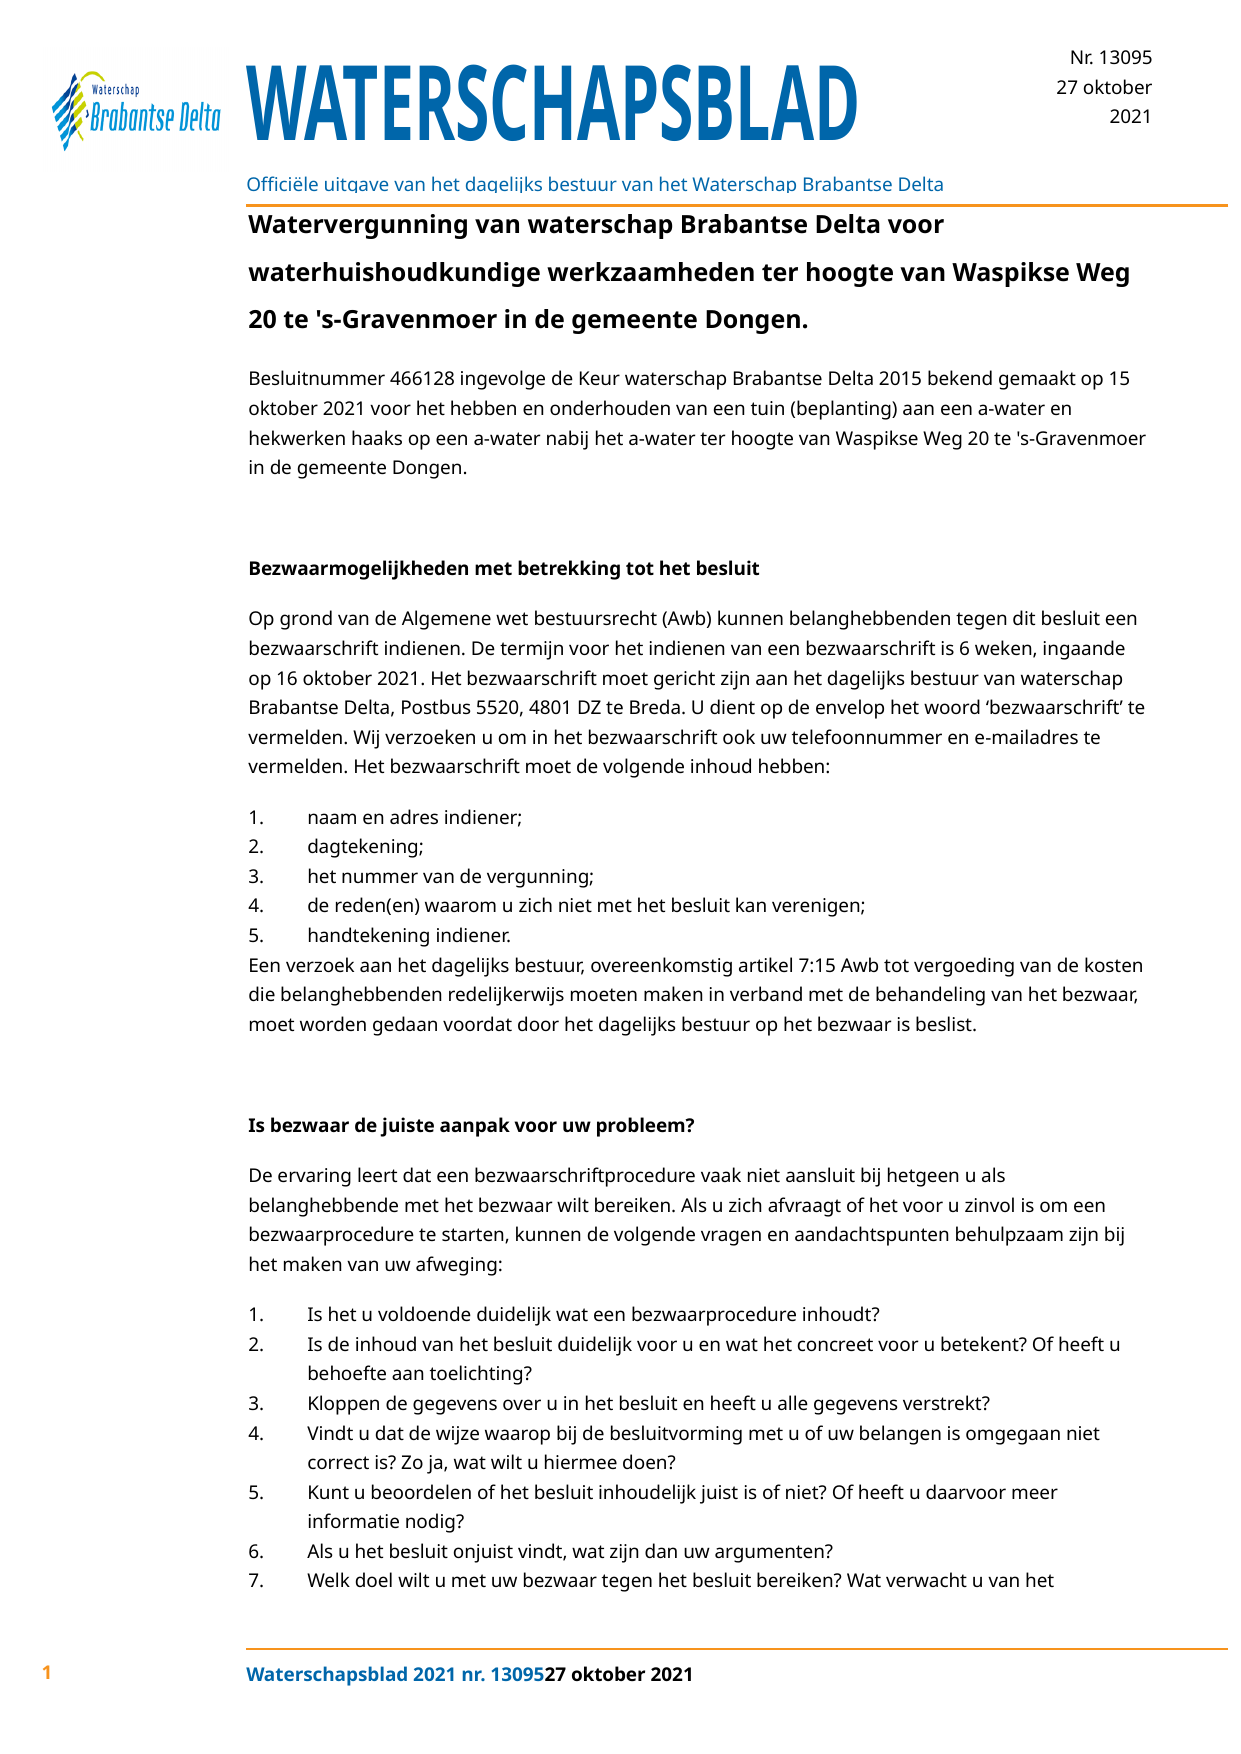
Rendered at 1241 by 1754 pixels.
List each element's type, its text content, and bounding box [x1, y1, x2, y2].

list Is het u voldoende duidelijk wat een bezwaarprocedure inhoudt? [248, 1301, 1152, 1327]
list Als u het besluit onjuist vindt, wat zijn dan uw argumenten? [248, 1538, 1152, 1564]
list de reden(en) waarom u zich niet met het besluit kan verenigen; [248, 893, 1152, 918]
list het nummer van de vergunning; [248, 863, 1152, 889]
list naam en adres indiener; [248, 804, 1152, 829]
text Besluitnummer 466128 ingevolge de Keur waterschap Brabantse Delta 2015 bekend gemaakt op 15 oktober 2021 voor het hebben en onderhouden van een tuin (beplanting) aan een a-water en hekwerken haaks op een a-water nabij het a-water ter hoogte van Waspikse Weg 20 te 's-Gravenmoer in de gemeente Dongen. [248, 366, 1152, 480]
text Watervergunning van waterschap Brabantse Delta voor waterhuishoudkundige werkzaamheden ter hoogte van Waspikse Weg 20 te 's-Gravenmoer in de gemeente Dongen. [248, 207, 1152, 336]
list Vindt u dat de wijze waarop bij de besluitvorming met u of uw belangen is omgegaan niet correct is? Zo ja, wat wilt u hiermee doen? [248, 1420, 1152, 1475]
text De ervaring leert dat een bezwaarschriftprocedure vaak niet aansluit bij hetgeen u als belanghebbende met het bezwaar wilt bereiken. Als u zich afvraagt of het voor u zinvol is om een bezwaarprocedure te starten, kunnen de volgende vragen en aandachtspunten behulpzaam zijn bij het maken van uw afweging: [248, 1162, 1152, 1277]
list Kunt u beoordelen of het besluit inhoudelijk juist is of niet? Of heeft u daarvoor meer informatie nodig? [248, 1479, 1152, 1534]
text Bezwaarmogelijkheden met betrekking tot het besluit [248, 555, 1152, 581]
list Kloppen de gegevens over u in het besluit en heeft u alle gegevens verstrekt? [248, 1390, 1152, 1416]
text Op grond van de Algemene wet bestuursrecht (Awb) kunnen belanghebbenden tegen dit besluit een bezwaarschrift indienen. De termijn voor het indienen van een bezwaarschrift is 6 weken, ingaande op 16 oktober 2021. Het bezwaarschrift moet gericht zijn aan het dagelijks bestuur van waterschap Brabantse Delta, Postbus 5520, 4801 DZ te Breda. U dient op de envelop het woord ‘bezwaarschrift’ te vermelden. Wij verzoeken u om in het bezwaarschrift ook uw telefoonnummer en e‑mailadres te vermelden. Het bezwaarschrift moet de volgende inhoud hebben: [248, 606, 1152, 779]
text Is bezwaar de juiste aanpak voor uw probleem? [248, 1112, 1152, 1137]
list handtekening indiener. [248, 922, 1152, 948]
text Een verzoek aan het dagelijks bestuur, overeenkomstig artikel 7:15 Awb tot vergoeding van de kosten die belanghebbenden redelijkerwijs moeten maken in verband met de behandeling van het bezwaar, moet worden gedaan voordat door het dagelijks bestuur op het bezwaar is beslist. [248, 952, 1152, 1037]
list dagtekening; [248, 833, 1152, 859]
picture [41, 47, 231, 172]
list Welk doel wilt u met uw bezwaar tegen het besluit bereiken? Wat verwacht u van het [248, 1568, 1152, 1593]
list Is de inhoud van het besluit duidelijk voor u en wat het concreet voor u betekent? Of heeft u behoefte aan toelichting? [248, 1331, 1152, 1386]
